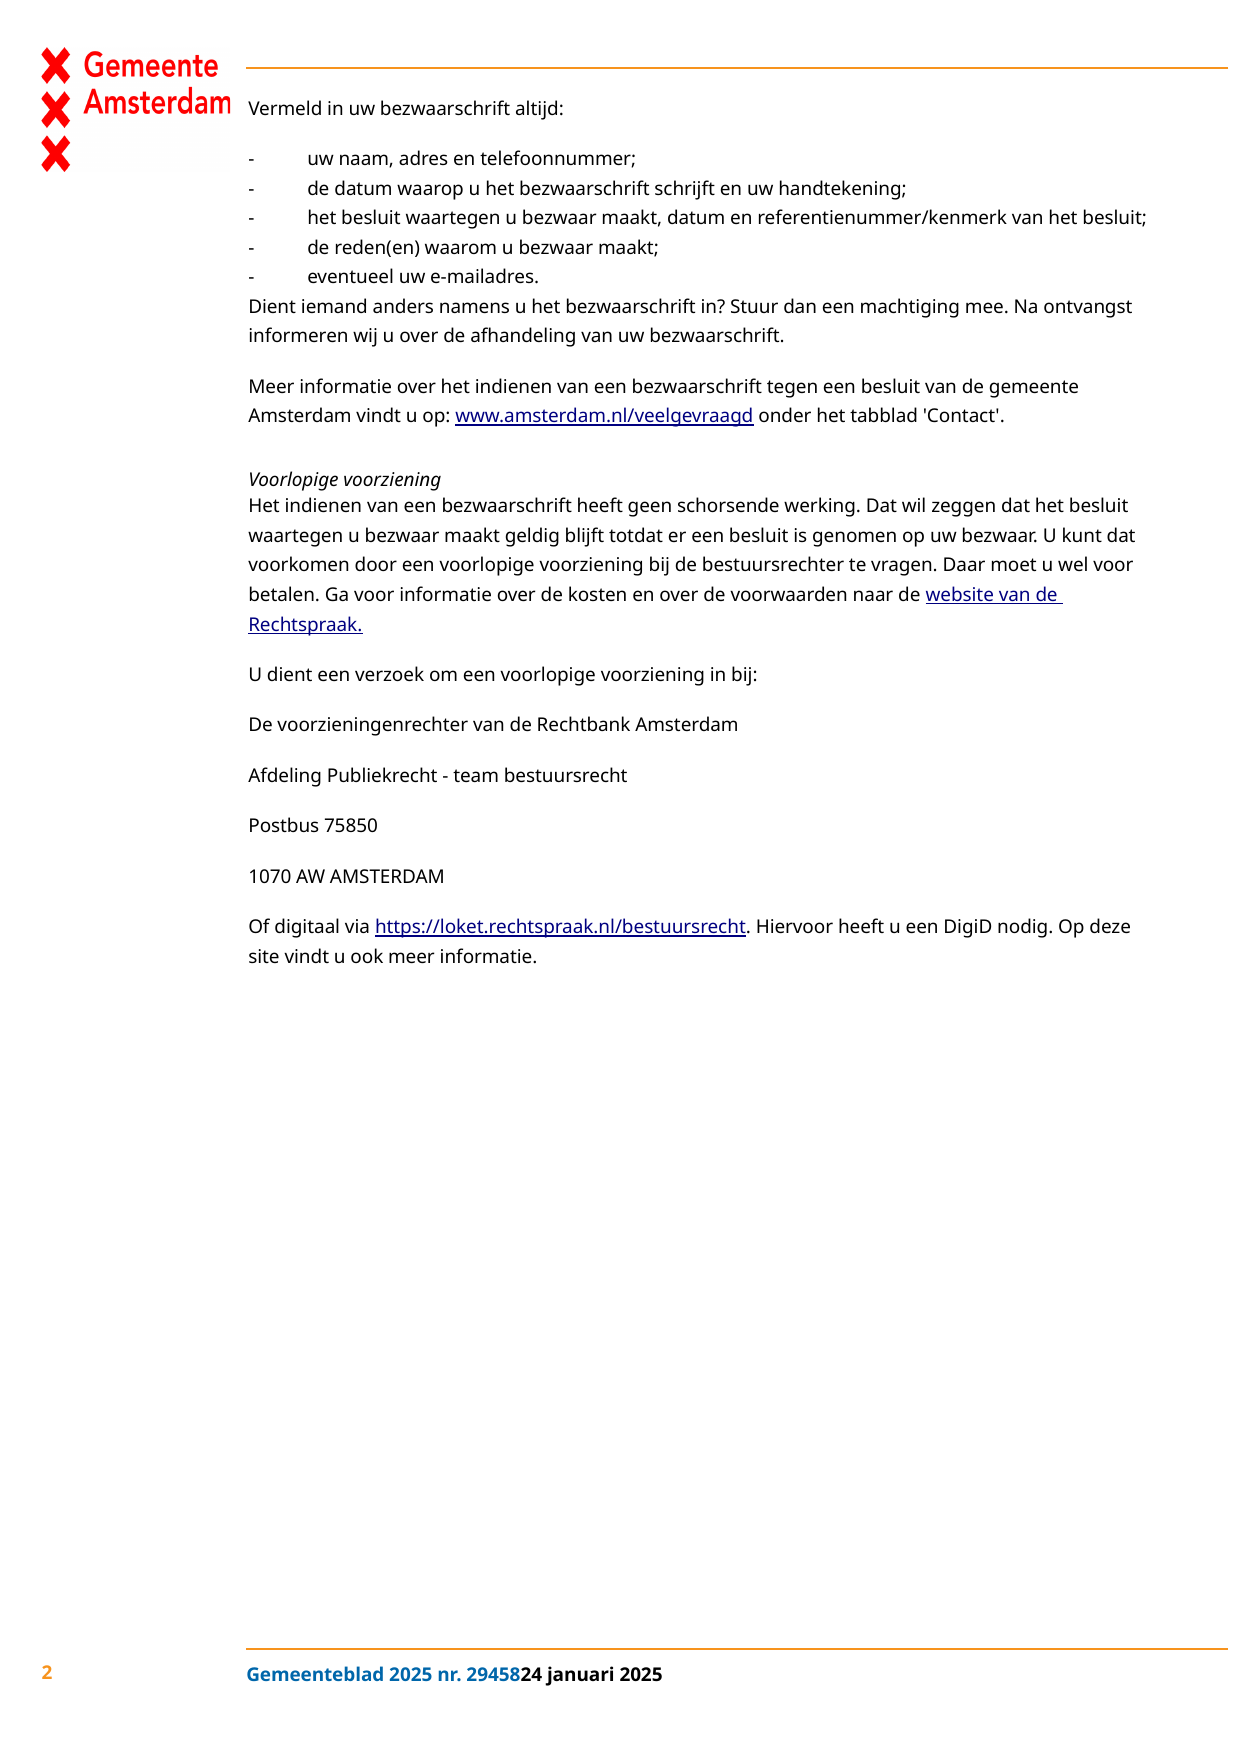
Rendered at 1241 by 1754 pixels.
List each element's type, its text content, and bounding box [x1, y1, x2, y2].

list de datum waarop u het bezwaarschrift schrijft en uw handtekening; [248, 175, 1152, 201]
text Of digitaal via https://loket.rechtspraak.nl/bestuursrecht. Hiervoor heeft u een DigiD nodig. Op deze site vindt u ook meer informatie. [248, 913, 1152, 968]
text Meer informatie over het indienen van een bezwaarschrift tegen een besluit van de gemeente Amsterdam vindt u op: www.amsterdam.nl/veelgevraagd onder het tabblad 'Contact'. [248, 373, 1152, 428]
text 1070 AW AMSTERDAM [248, 863, 1152, 888]
text De voorzieningenrechter van de Rechtbank Amsterdam [248, 712, 1152, 737]
text Het indienen van een bezwaarschrift heeft geen schorsende werking. Dat wil zeggen dat het besluit waartegen u bezwaar maakt geldig blijft totdat er een besluit is genomen op uw bezwaar. U kunt dat voorkomen door een voorlopige voorziening bij de bestuursrechter te vragen. Daar moet u wel voor betalen. Ga voor informatie over de kosten en over de voorwaarden naar de website van de Rechtspraak. [248, 492, 1152, 636]
list het besluit waartegen u bezwaar maakt, datum en referentienummer/kenmerk van het besluit; [248, 204, 1152, 230]
list eventueel uw e-mailadres. [248, 263, 1152, 289]
text Vermeld in uw bezwaarschrift altijd: [248, 95, 1152, 121]
list de reden(en) waarom u bezwaar maakt; [248, 234, 1152, 260]
text Afdeling Publiekrecht - team bestuursrecht [248, 762, 1152, 788]
picture [41, 47, 231, 172]
list uw naam, adres en telefoonnummer; [248, 145, 1152, 171]
text U dient een verzoek om een voorlopige voorziening in bij: [248, 661, 1152, 687]
text Dient iemand anders namens u het bezwaarschrift in? Stuur dan een machtiging mee. Na ontvangst informeren wij u over de afhandeling van uw bezwaarschrift. [248, 293, 1152, 348]
text Voorlopige voorziening [248, 467, 1152, 492]
text Postbus 75850 [248, 812, 1152, 838]
